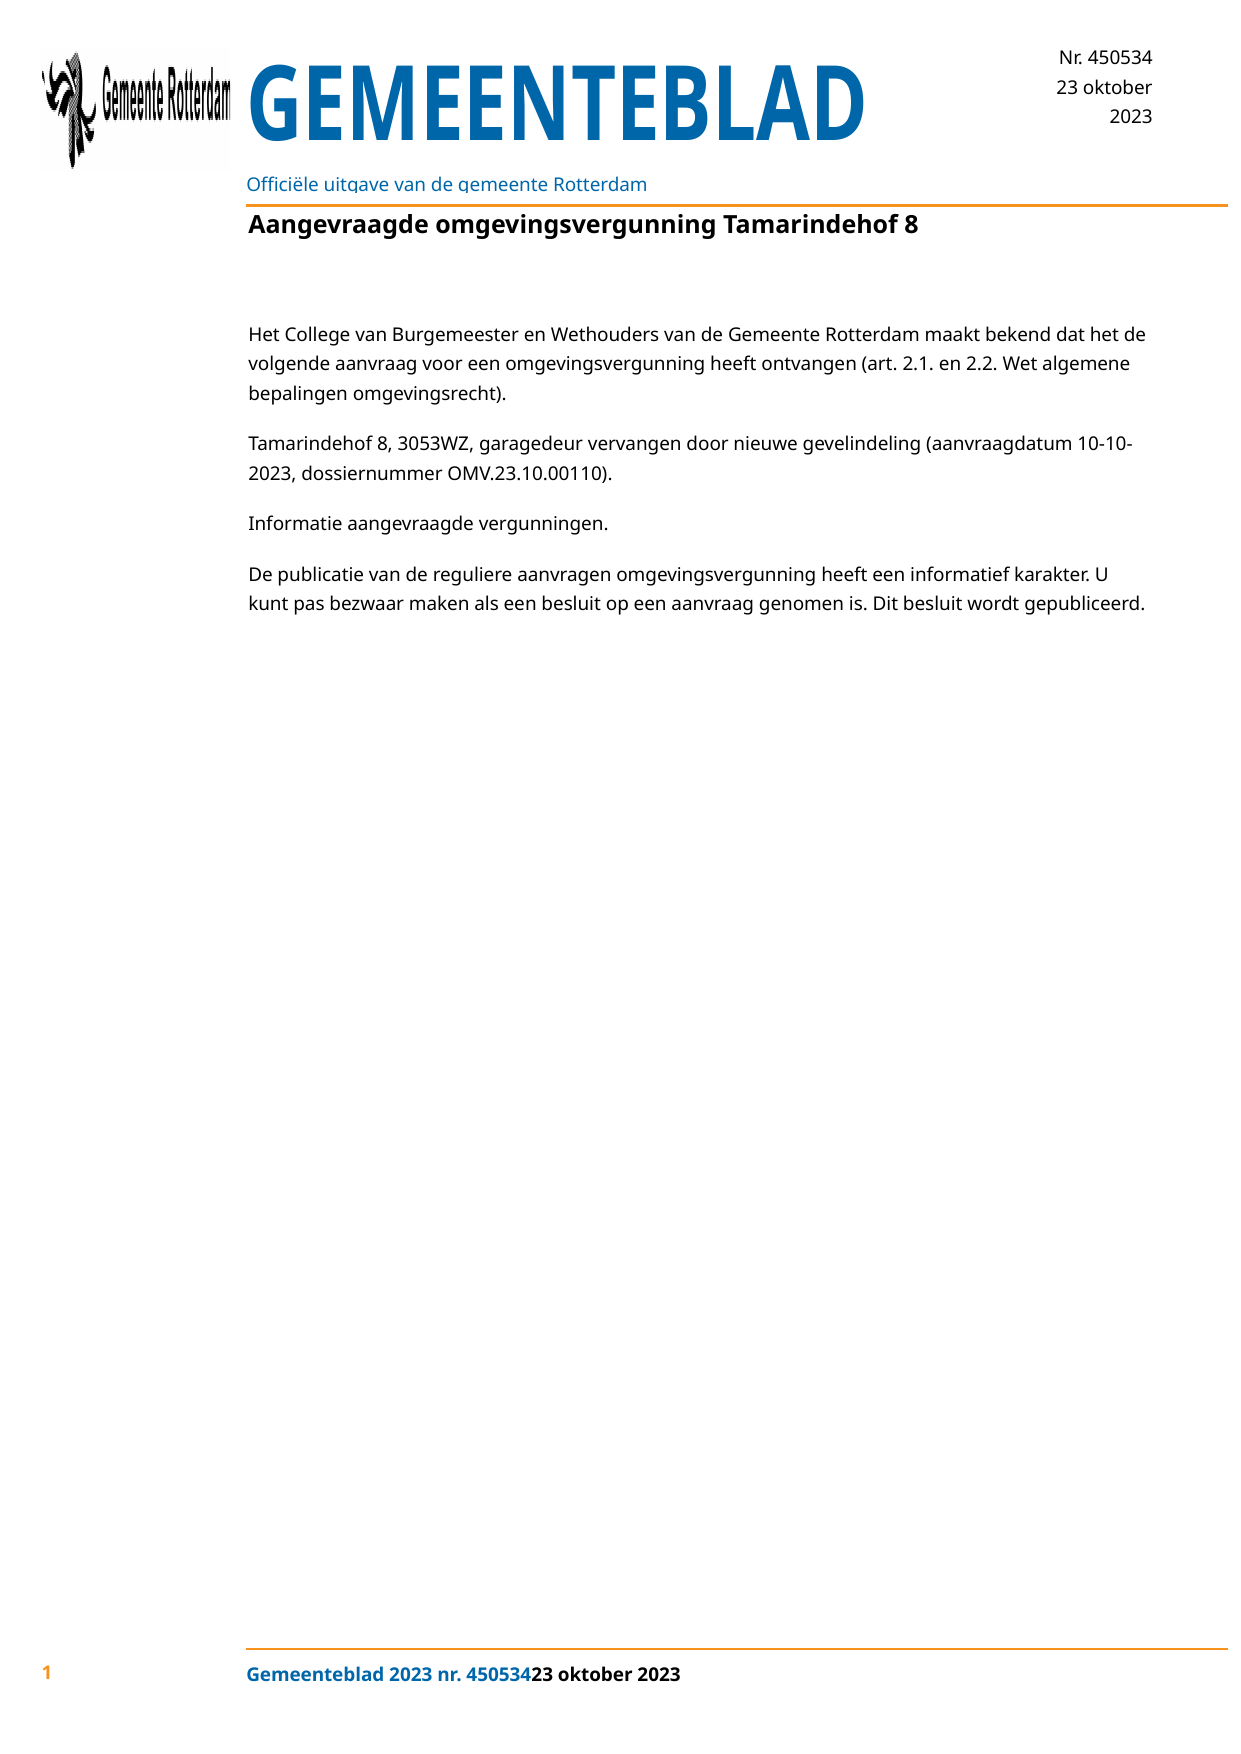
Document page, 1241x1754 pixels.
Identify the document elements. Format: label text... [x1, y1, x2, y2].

picture [41, 47, 231, 172]
text De publicatie van de reguliere aanvragen omgevingsvergunning heeft een informatief karakter. U kunt pas bezwaar maken als een besluit op een aanvraag genomen is. Dit besluit wordt gepubliceerd. [248, 561, 1152, 616]
text Tamarindehof 8, 3053WZ, garagedeur vervangen door nieuwe gevelindeling (aanvraagdatum 10-10-2023, dossiernummer OMV.23.10.00110). [248, 430, 1152, 486]
text Aangevraagde omgevingsvergunning Tamarindehof 8 [248, 207, 1152, 241]
text Informatie aangevraagde vergunningen. [248, 510, 1152, 536]
text Het College van Burgemeester en Wethouders van de Gemeente Rotterdam maakt bekend dat het de volgende aanvraag voor een omgevingsvergunning heeft ontvangen (art. 2.1. en 2.2. Wet algemene bepalingen omgevingsrecht). [248, 321, 1152, 406]
